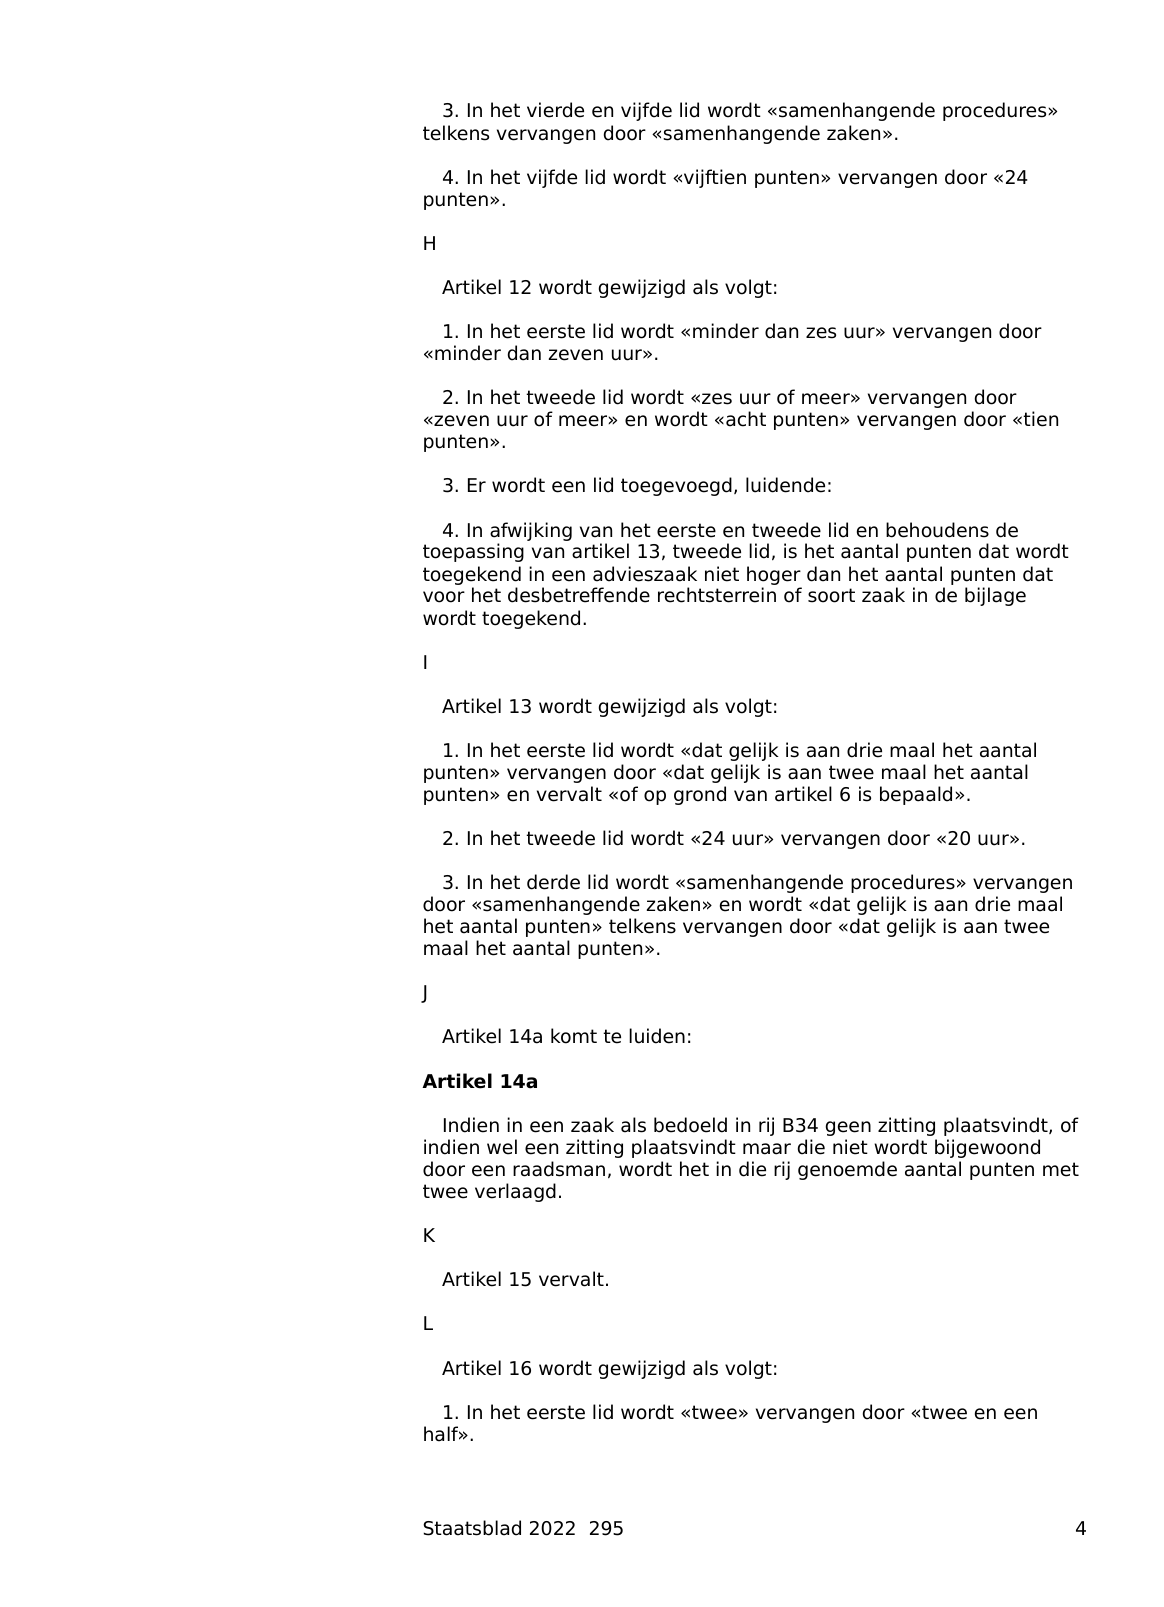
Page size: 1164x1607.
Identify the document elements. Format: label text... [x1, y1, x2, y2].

text Artikel 13 wordt gewijzigd als volgt: [422, 696, 1087, 718]
text 4. In het vijfde lid wordt «vijftien punten» vervangen door «24 punten». [422, 167, 1087, 211]
text Artikel 16 wordt gewijzigd als volgt: [422, 1357, 1087, 1379]
text L [422, 1313, 1087, 1335]
text Indien in een zaak als bedoeld in rij B34 geen zitting plaatsvindt, of indien wel een zitting plaatsvindt maar die niet wordt bijgewoond door een raadsman, wordt het in die rij genoemde aantal punten met twee verlaagd. [422, 1115, 1087, 1203]
text H [422, 233, 1087, 255]
text 3. In het vierde en vijfde lid wordt «samenhangende procedures» telkens vervangen door «samenhangende zaken». [422, 100, 1087, 144]
text K [422, 1225, 1087, 1247]
text 1. In het eerste lid wordt «minder dan zes uur» vervangen door «minder dan zeven uur». [422, 321, 1087, 365]
text 1. In het eerste lid wordt «twee» vervangen door «twee en een half». [422, 1402, 1087, 1446]
text 2. In het tweede lid wordt «zes uur of meer» vervangen door «zeven uur of meer» en wordt «acht punten» vervangen door «tien punten». [422, 387, 1087, 453]
text 4. In afwijking van het eerste en tweede lid en behoudens de toepassing van artikel 13, tweede lid, is het aantal punten dat wordt toegekend in een advieszaak niet hoger dan het aantal punten dat voor het desbetreffende rechtsterrein of soort zaak in de bijlage wordt toegekend. [422, 519, 1087, 629]
text 3. In het derde lid wordt «samenhangende procedures» vervangen door «samenhangende zaken» en wordt «dat gelijk is aan drie maal het aantal punten» telkens vervangen door «dat gelijk is aan twee maal het aantal punten». [422, 872, 1087, 960]
text Artikel 15 vervalt. [422, 1269, 1087, 1291]
text 3. Er wordt een lid toegevoegd, luidende: [422, 475, 1087, 497]
text Artikel 12 wordt gewijzigd als volgt: [422, 277, 1087, 299]
text I [422, 652, 1087, 673]
text J [422, 982, 1087, 1004]
text 2. In het tweede lid wordt «24 uur» vervangen door «20 uur». [422, 828, 1087, 850]
subtitle Artikel 14a [422, 1071, 1087, 1093]
text 1. In het eerste lid wordt «dat gelijk is aan drie maal het aantal punten» vervangen door «dat gelijk is aan twee maal het aantal punten» en vervalt «of op grond van artikel 6 is bepaald». [422, 740, 1087, 806]
text Artikel 14a komt te luiden: [422, 1026, 1087, 1048]
